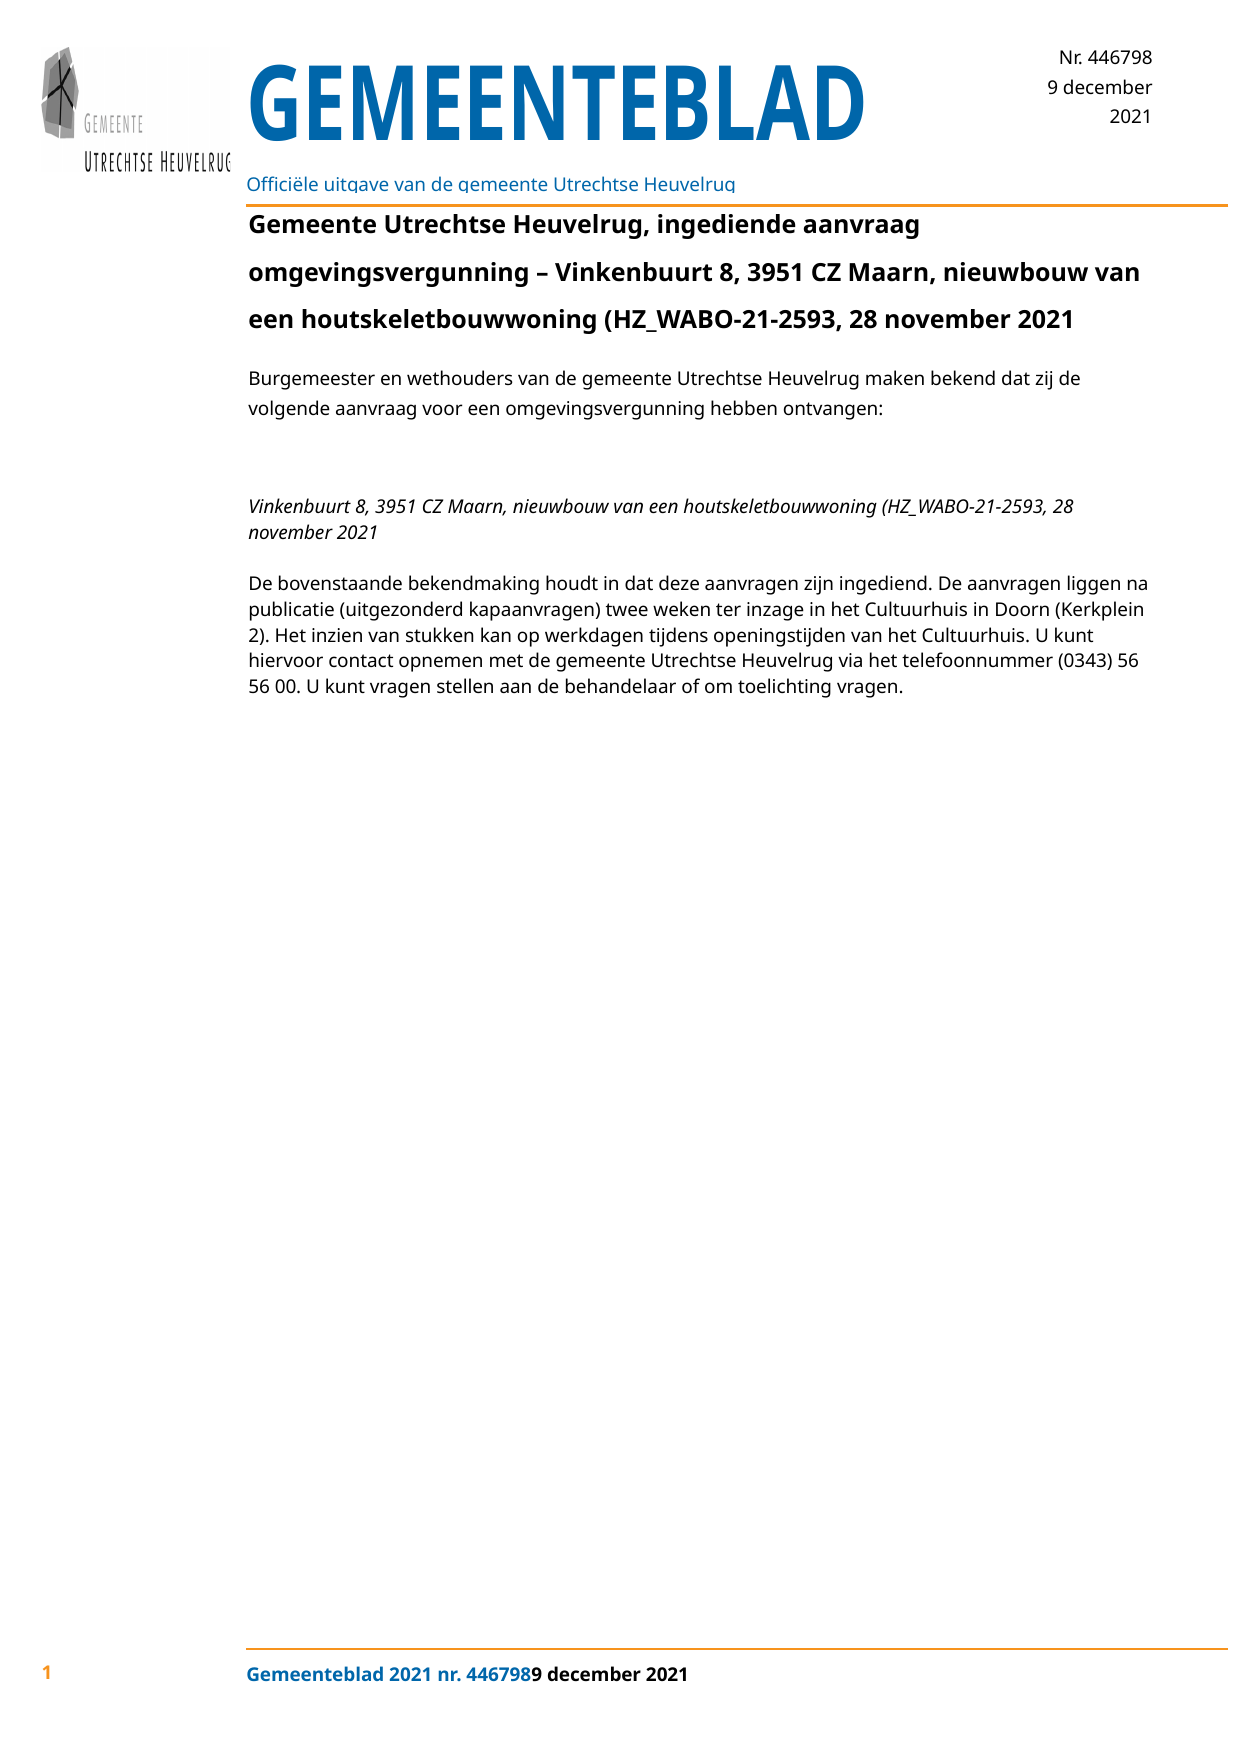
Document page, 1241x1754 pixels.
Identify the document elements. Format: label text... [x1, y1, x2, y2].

text Vinkenbuurt 8, 3951 CZ Maarn, nieuwbouw van een houtskeletbouwwoning (HZ_WABO-21-2593, 28 november 2021 [248, 493, 1152, 545]
text Burgemeester en wethouders van de gemeente Utrechtse Heuvelrug maken bekend dat zij de volgende aanvraag voor een omgevingsvergunning hebben ontvangen: [248, 366, 1152, 421]
text De bovenstaande bekendmaking houdt in dat deze aanvragen zijn ingediend. De aanvragen liggen na publicatie (uitgezonderd kapaanvragen) twee weken ter inzage in het Cultuurhuis in Doorn (Kerkplein 2). Het inzien van stukken kan op werkdagen tijdens openingstijden van het Cultuurhuis. U kunt hiervoor contact opnemen met de gemeente Utrechtse Heuvelrug via het telefoonnummer (0343) 56 56 00. U kunt vragen stellen aan de behandelaar of om toelichting vragen. [248, 571, 1152, 699]
picture [41, 47, 231, 172]
text Gemeente Utrechtse Heuvelrug, ingediende aanvraag omgevingsvergunning – Vinkenbuurt 8, 3951 CZ Maarn, nieuwbouw van een houtskeletbouwwoning (HZ_WABO-21-2593, 28 november 2021 [248, 207, 1152, 336]
